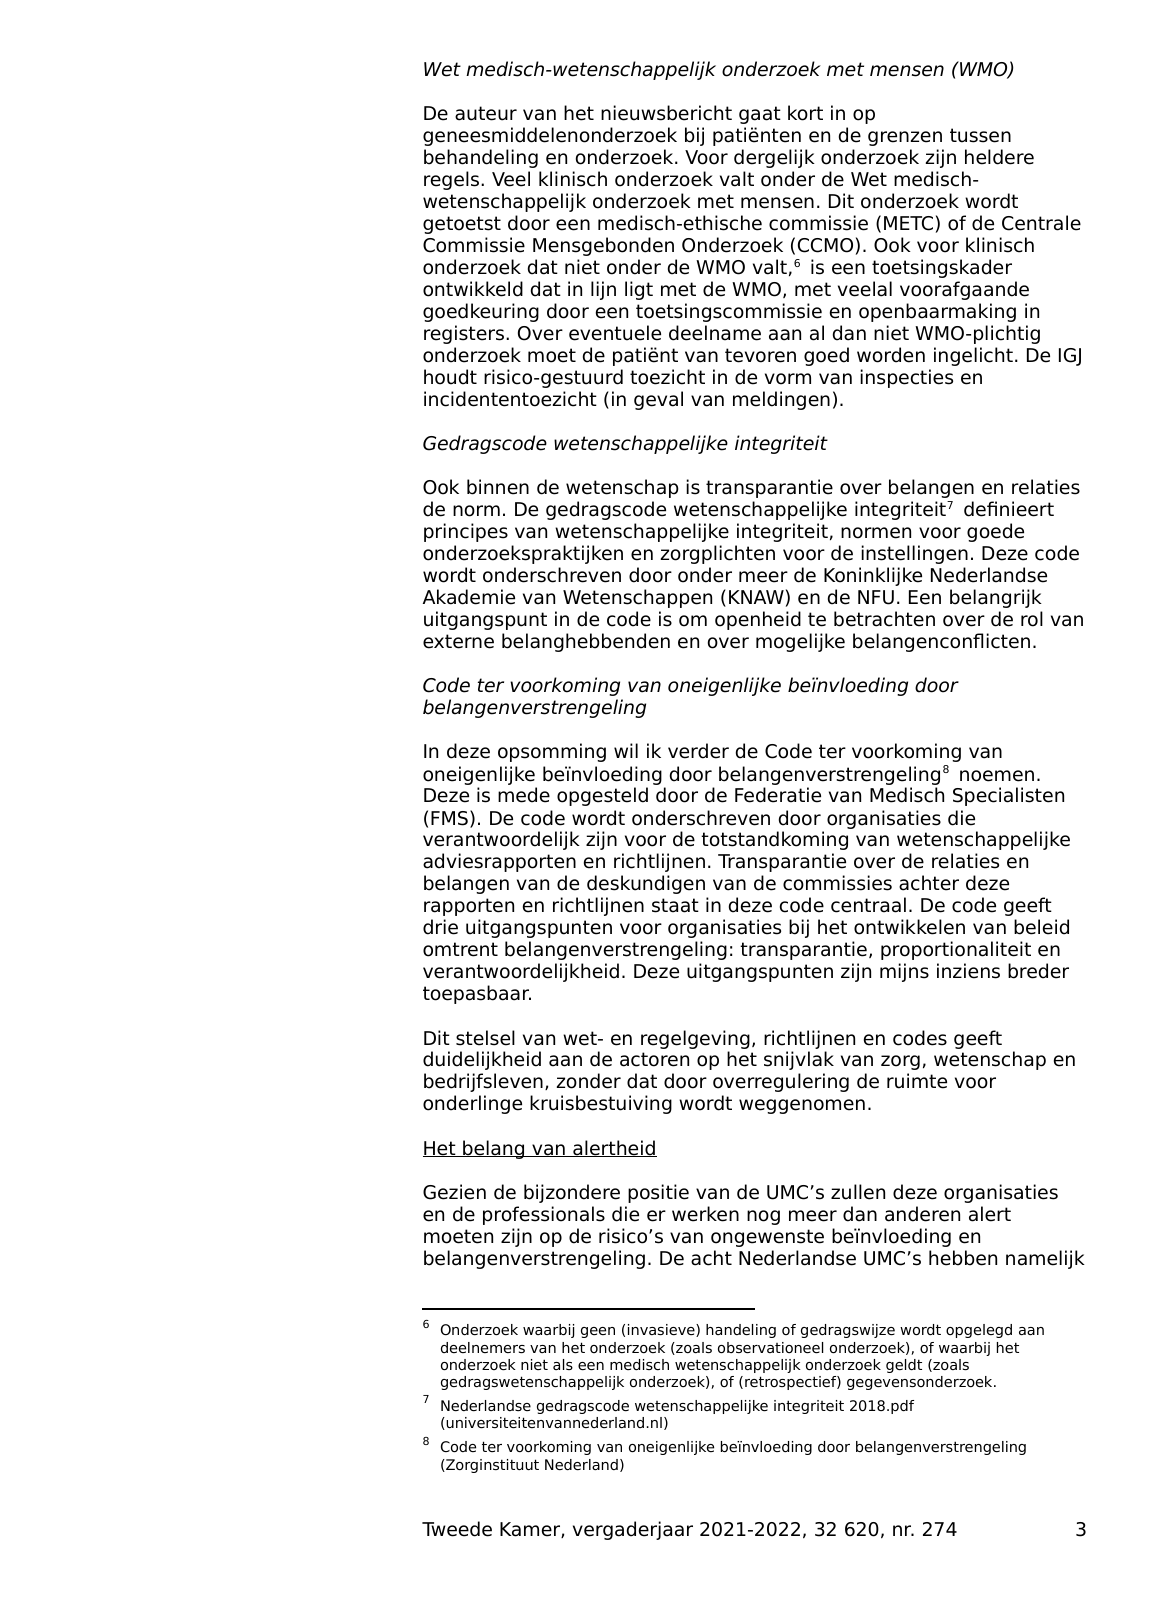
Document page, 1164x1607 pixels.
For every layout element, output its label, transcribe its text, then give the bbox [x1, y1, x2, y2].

subtitle Code ter voorkoming van oneigenlijke beïnvloeding door belangenverstrengeling [422, 675, 1087, 719]
subtitle Wet medisch-wetenschappelijk onderzoek met mensen (WMO) [422, 59, 1087, 81]
text In deze opsomming wil ik verder de Code ter voorkoming van oneigenlijke beïnvloeding door belangenverstrengeling noemen. Deze is mede opgesteld door de Federatie van Medisch Specialisten (FMS). De code wordt onderschreven door organisaties die verantwoordelijk zijn voor de totstandkoming van wetenschappelijke adviesrapporten en richtlijnen. Transparantie over de relaties en belangen van de deskundigen van de commissies achter deze rapporten en richtlijnen staat in deze code centraal. De code geeft drie uitgangspunten voor organisaties bij het ontwikkelen van beleid omtrent belangenverstrengeling: transparantie, proportionaliteit en verantwoordelijkheid. Deze uitgangspunten zijn mijns inziens breder toepasbaar. [422, 741, 1087, 1005]
text Onderzoek waarbij geen (invasieve) handeling of gedragswijze wordt opgelegd aan deelnemers van het onderzoek (zoals observationeel onderzoek), of waarbij het onderzoek niet als een medisch wetenschappelijk onderzoek geldt (zoals gedragswetenschappelijk onderzoek), of (retrospectief) gegevensonderzoek. [422, 1318, 1087, 1391]
text Code ter voorkoming van oneigenlijke beïnvloeding door belangenverstrengeling (Zorginstituut Nederland) [422, 1435, 1087, 1474]
text Gezien de bijzondere positie van de UMC’s zullen deze organisaties en de professionals die er werken nog meer dan anderen alert moeten zijn op de risico’s van ongewenste beïnvloeding en belangenverstrengeling. De acht Nederlandse UMC’s hebben namelijk [422, 1182, 1087, 1269]
text Ook binnen de wetenschap is transparantie over belangen en relaties de norm. De gedragscode wetenschappelijke integriteit definieert principes van wetenschappelijke integriteit, normen voor goede onderzoekspraktijken en zorgplichten voor de instellingen. Deze code wordt onderschreven door onder meer de Koninklijke Nederlandse Akademie van Wetenschappen (KNAW) en de NFU. Een belangrijk uitgangspunt in de code is om openheid te betrachten over de rol van externe belanghebbenden en over mogelijke belangenconflicten. [422, 477, 1087, 653]
subtitle Gedragscode wetenschappelijke integriteit [422, 433, 1087, 455]
subtitle Het belang van alertheid [422, 1137, 1087, 1159]
text Nederlandse gedragscode wetenschappelijke integriteit 2018.pdf (universiteitenvannederland.nl) [422, 1393, 1087, 1432]
text De auteur van het nieuwsbericht gaat kort in op geneesmiddelenonderzoek bij patiënten en de grenzen tussen behandeling en onderzoek. Voor dergelijk onderzoek zijn heldere regels. Veel klinisch onderzoek valt onder de Wet medisch-wetenschappelijk onderzoek met mensen. Dit onderzoek wordt getoetst door een medisch-ethische commissie (METC) of de Centrale Commissie Mensgebonden Onderzoek (CCMO). Ook voor klinisch onderzoek dat niet onder de WMO valt, is een toetsingskader ontwikkeld dat in lijn ligt met de WMO, met veelal voorafgaande goedkeuring door een toetsingscommissie en openbaarmaking in registers. Over eventuele deelname aan al dan niet WMO-plichtig onderzoek moet de patiënt van tevoren goed worden ingelicht. De IGJ houdt risico-gestuurd toezicht in de vorm van inspecties en incidententoezicht (in geval van meldingen). [422, 103, 1087, 411]
text Dit stelsel van wet- en regelgeving, richtlijnen en codes geeft duidelijkheid aan de actoren op het snijvlak van zorg, wetenschap en bedrijfsleven, zonder dat door overregulering de ruimte voor onderlinge kruisbestuiving wordt weggenomen. [422, 1027, 1087, 1115]
